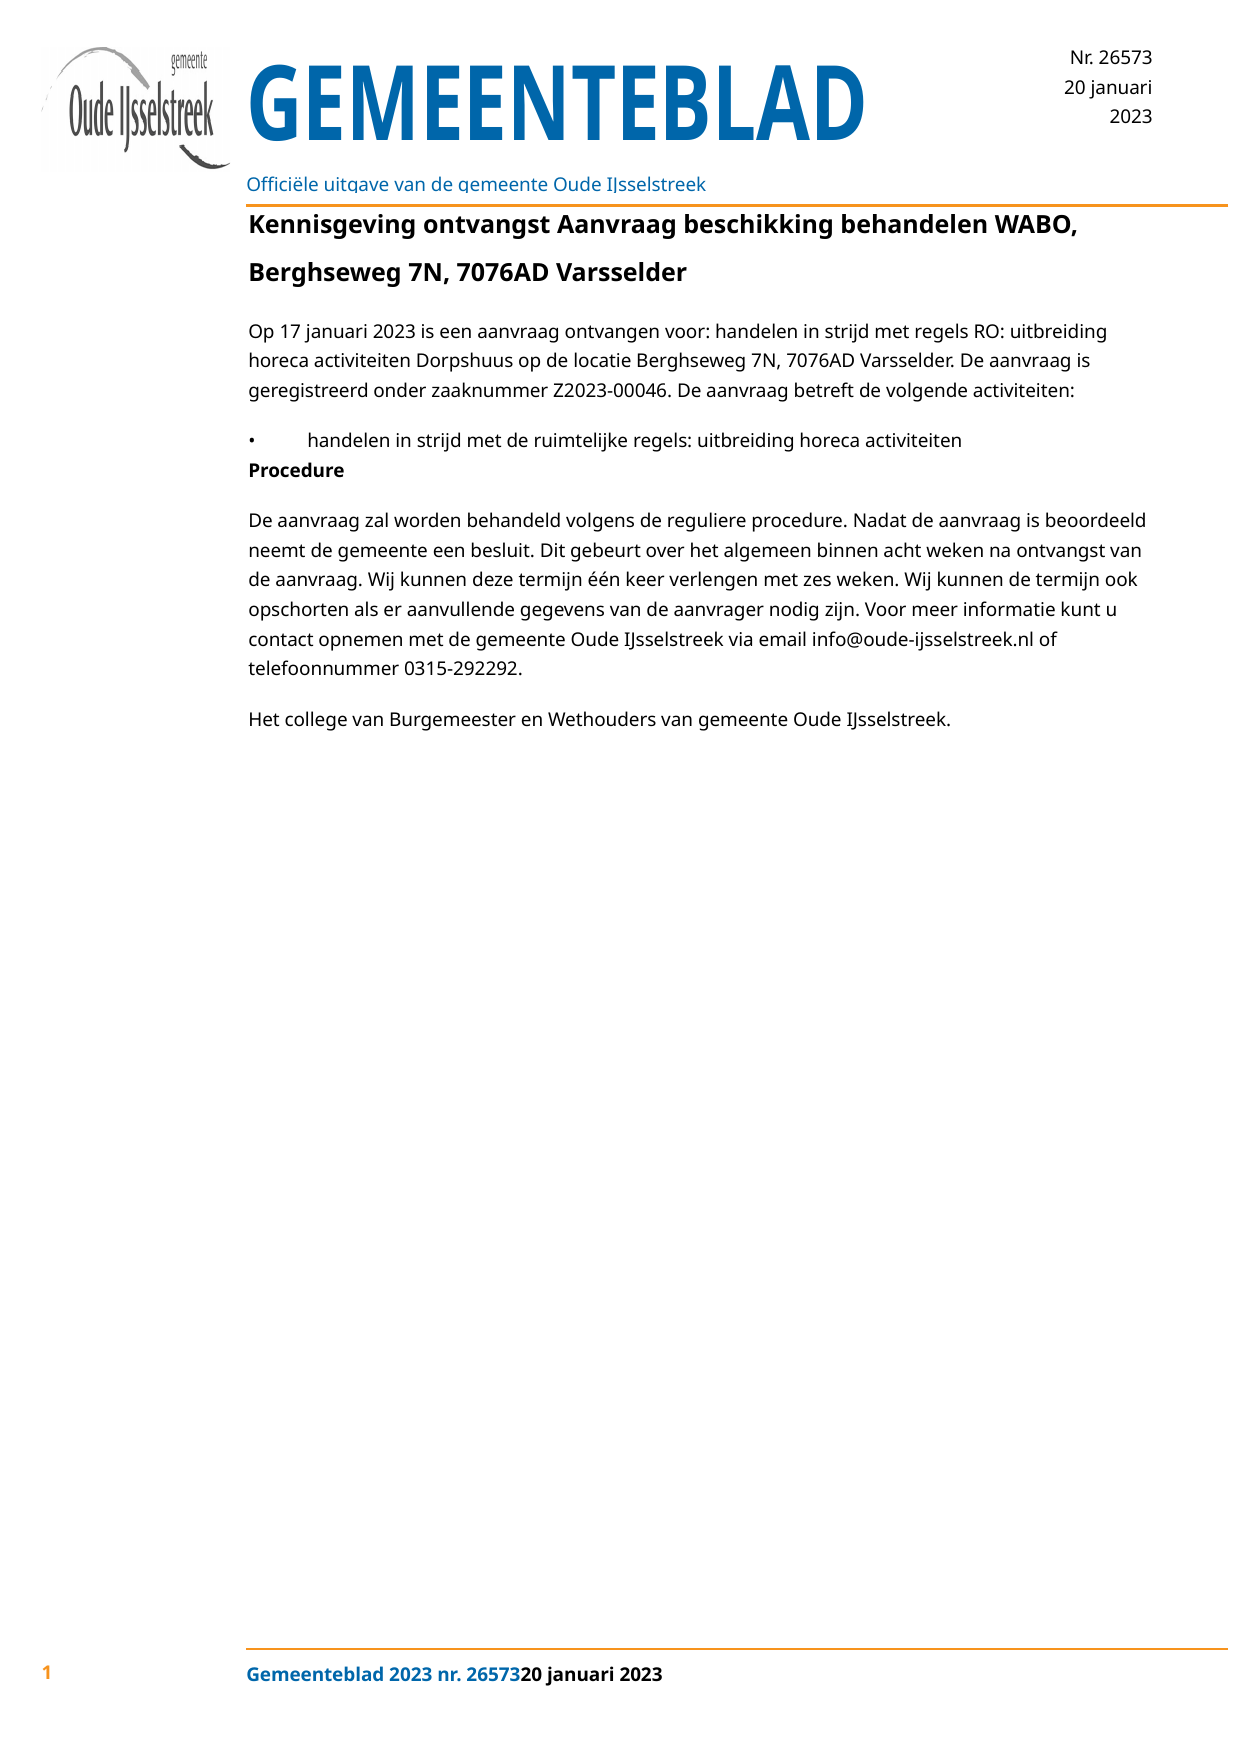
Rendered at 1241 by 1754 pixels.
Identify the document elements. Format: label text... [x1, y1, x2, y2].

text Kennisgeving ontvangst Aanvraag beschikking behandelen WABO, Berghseweg 7N, 7076AD Varsselder [248, 207, 1152, 288]
text De aanvraag zal worden behandeld volgens de reguliere procedure. Nadat de aanvraag is beoordeeld neemt de gemeente een besluit. Dit gebeurt over het algemeen binnen acht weken na ontvangst van de aanvraag. Wij kunnen deze termijn één keer verlengen met zes weken. Wij kunnen de termijn ook opschorten als er aanvullende gegevens van de aanvrager nodig zijn. Voor meer informatie kunt u contact opnemen met de gemeente Oude IJsselstreek via email info@oude-ijsselstreek.nl of telefoonnummer 0315-292292. [248, 507, 1152, 681]
text Het college van Burgemeester en Wethouders van gemeente Oude IJsselstreek. [248, 706, 1152, 732]
text Op 17 januari 2023 is een aanvraag ontvangen voor: handelen in strijd met regels RO: uitbreiding horeca activiteiten Dorpshuus op de locatie Berghseweg 7N, 7076AD Varsselder. De aanvraag is geregistreerd onder zaaknummer Z2023-00046. De aanvraag betreft de volgende activiteiten: [248, 318, 1152, 403]
text Procedure [248, 457, 1152, 483]
list handelen in strijd met de ruimtelijke regels: uitbreiding horeca activiteiten [248, 427, 1152, 453]
picture [41, 47, 231, 172]
